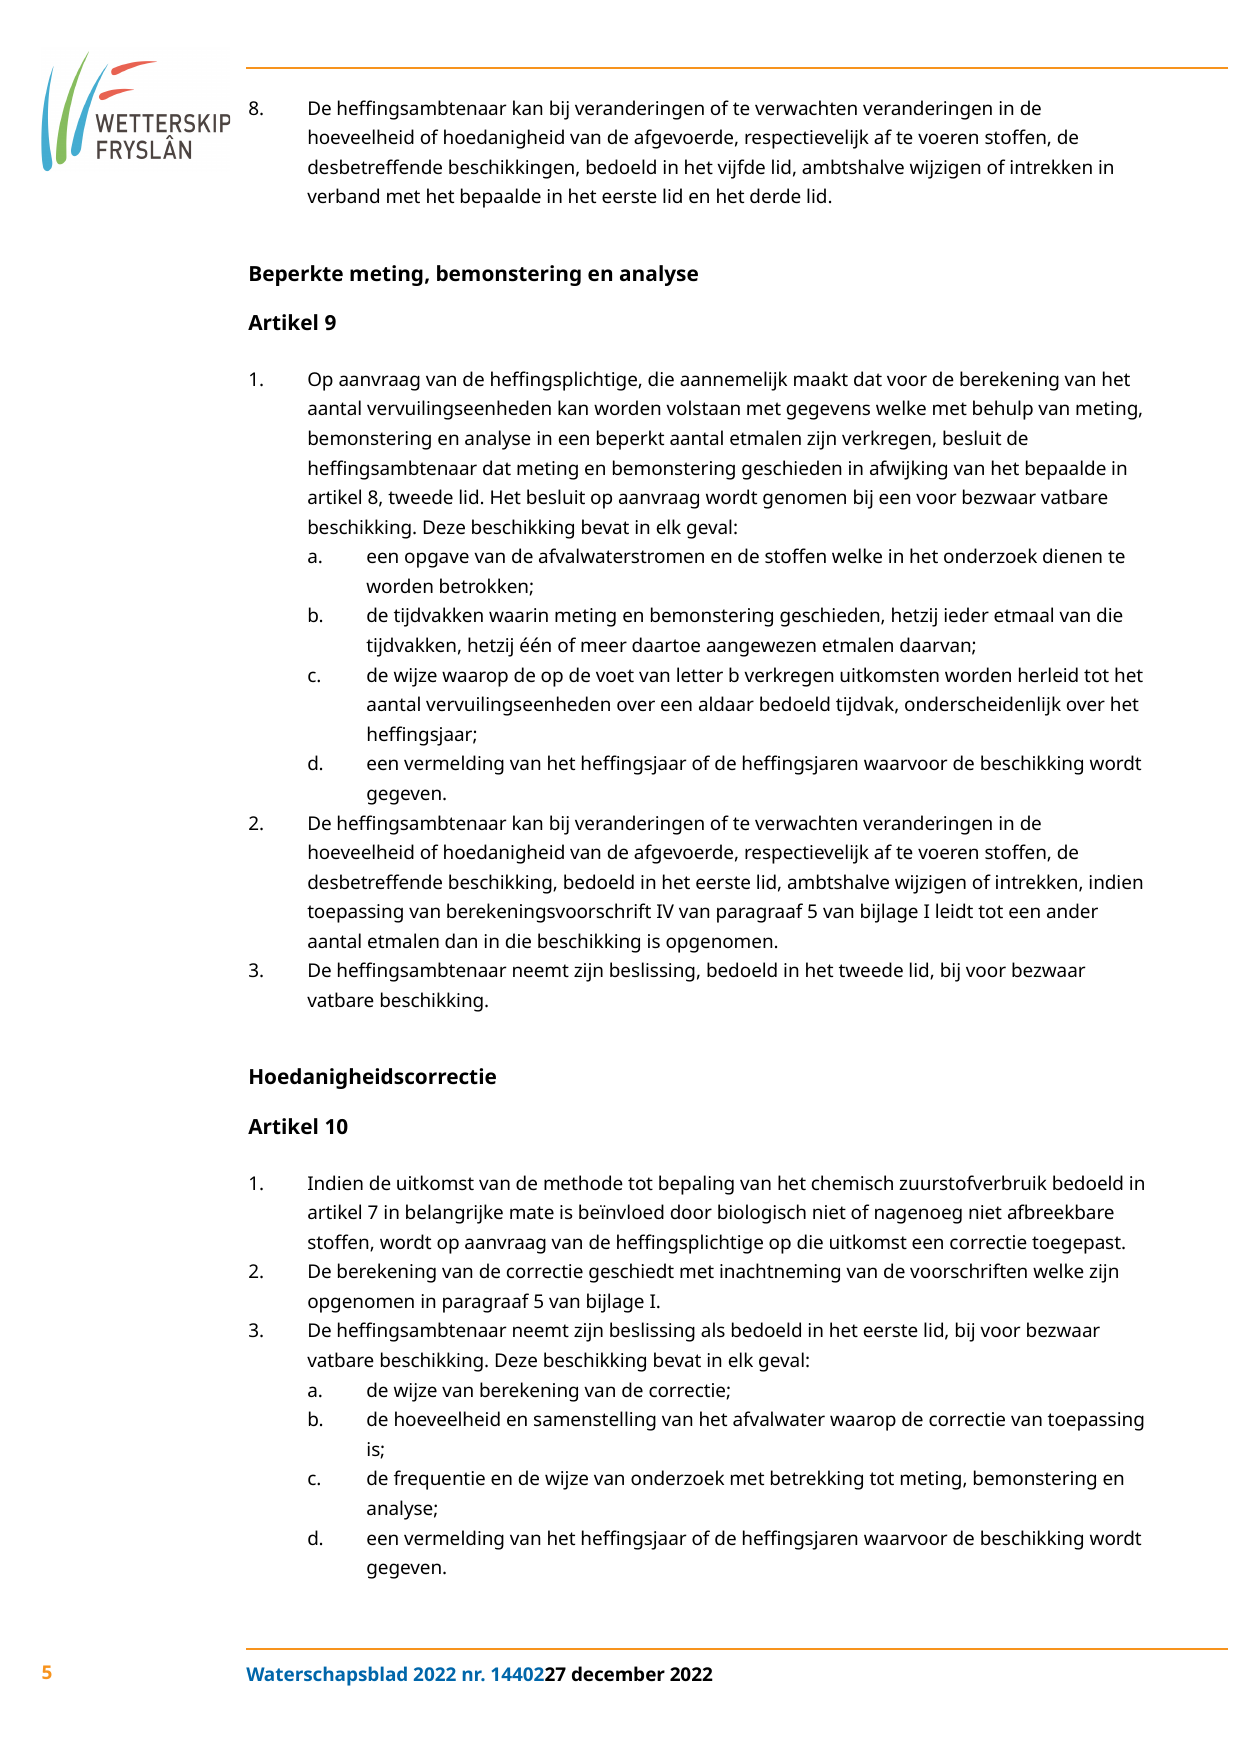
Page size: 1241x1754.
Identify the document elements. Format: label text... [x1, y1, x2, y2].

list de hoeveelheid en samenstelling van het afvalwater waarop de correctie van toepassing is; [307, 1406, 1152, 1462]
list een vermelding van het heffingsjaar of de heffingsjaren waarvoor de beschikking wordt gegeven. [307, 751, 1152, 806]
list de wijze waarop de op de voet van letter b verkregen uitkomsten worden herleid tot het aantal vervuilingseenheden over een aldaar bedoeld tijdvak, onderscheidenlijk over het heffingsjaar; [307, 662, 1152, 747]
list De heffingsambtenaar kan bij veranderingen of te verwachten veranderingen in de hoeveelheid of hoedanigheid van de afgevoerde, respectievelijk af te voeren stoffen, de desbetreffende beschikking, bedoeld in het eerste lid, ambtshalve wijzigen of intrekken, indien toepassing van berekeningsvoorschrift IV van paragraaf 5 van bijlage I leidt tot een ander aantal etmalen dan in die beschikking is opgenomen. [248, 810, 1152, 954]
list De heffingsambtenaar neemt zijn beslissing als bedoeld in het eerste lid, bij voor bezwaar vatbare beschikking. Deze beschikking bevat in elk geval: [248, 1318, 1152, 1373]
list Op aanvraag van de heffingsplichtige, die aannemelijk maakt dat voor de berekening van het aantal vervuilingseenheden kan worden volstaan met gegevens welke met behulp van meting, bemonstering en analyse in een beperkt aantal etmalen zijn verkregen, besluit de heffingsambtenaar dat meting en bemonstering geschieden in afwijking van het bepaalde in artikel 8, tweede lid. Het besluit op aanvraag wordt genomen bij een voor bezwaar vatbare beschikking. Deze beschikking bevat in elk geval: [248, 366, 1152, 540]
text Artikel 10 [248, 1112, 1152, 1140]
picture [41, 47, 231, 172]
list De heffingsambtenaar kan bij veranderingen of te verwachten veranderingen in de hoeveelheid of hoedanigheid van de afgevoerde, respectievelijk af te voeren stoffen, de desbetreffende beschikkingen, bedoeld in het vijfde lid, ambtshalve wijzigen of intrekken in verband met het bepaalde in het eerste lid en het derde lid. [248, 95, 1152, 209]
text Hoedanigheidscorrectie [248, 1062, 1152, 1091]
list Indien de uitkomst van de methode tot bepaling van het chemisch zuurstofverbruik bedoeld in artikel 7 in belangrijke mate is beïnvloed door biologisch niet of nagenoeg niet afbreekbare stoffen, wordt op aanvraag van de heffingsplichtige op die uitkomst een correctie toegepast. [248, 1170, 1152, 1255]
list de tijdvakken waarin meting en bemonstering geschieden, hetzij ieder etmaal van die tijdvakken, hetzij één of meer daartoe aangewezen etmalen daarvan; [307, 603, 1152, 658]
list een vermelding van het heffingsjaar of de heffingsjaren waarvoor de beschikking wordt gegeven. [307, 1525, 1152, 1580]
list de frequentie en de wijze van onderzoek met betrekking tot meting, bemonstering en analyse; [307, 1466, 1152, 1521]
list een opgave van de afvalwaterstromen en de stoffen welke in het onderzoek dienen te worden betrokken; [307, 543, 1152, 599]
text Beperkte meting, bemonstering en analyse [248, 259, 1152, 287]
list De heffingsambtenaar neemt zijn beslissing, bedoeld in het tweede lid, bij voor bezwaar vatbare beschikking. [248, 958, 1152, 1013]
text Artikel 9 [248, 308, 1152, 336]
list de wijze van berekening van de correctie; [307, 1377, 1152, 1403]
list De berekening van de correctie geschiedt met inachtneming van de voorschriften welke zijn opgenomen in paragraaf 5 van bijlage I. [248, 1258, 1152, 1314]
